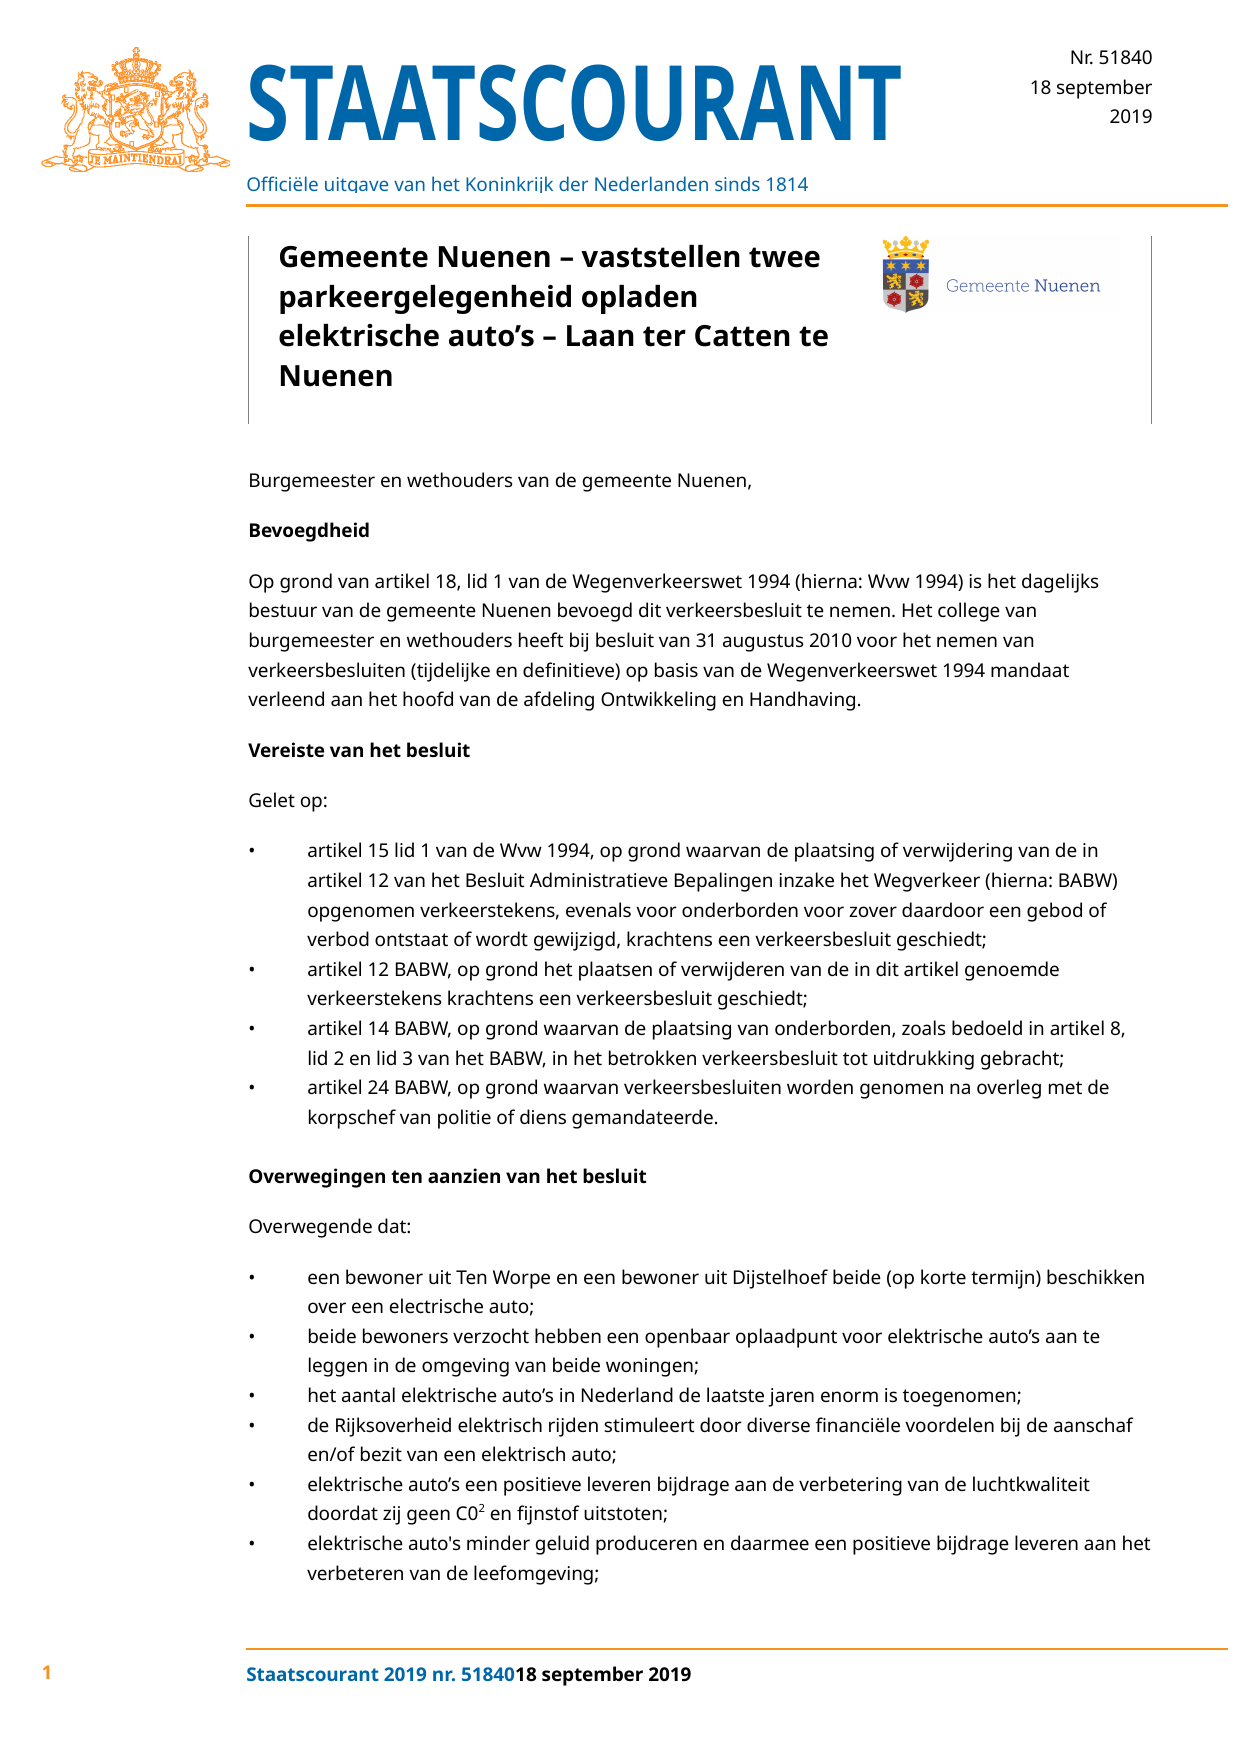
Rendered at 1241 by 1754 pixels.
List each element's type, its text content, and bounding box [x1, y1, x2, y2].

text Overwegende dat: [248, 1213, 1152, 1239]
picture [41, 47, 231, 172]
list artikel 12 BABW, op grond het plaatsen of verwijderen van de in dit artikel genoemde verkeerstekens krachtens een verkeersbesluit geschiedt; [248, 956, 1152, 1011]
text Overwegingen ten aanzien van het besluit [248, 1163, 1152, 1189]
text Op grond van artikel 18, lid 1 van de Wegenverkeerswet 1994 (hierna: Wvw 1994) is het dagelijks bestuur van de gemeente Nuenen bevoegd dit verkeersbesluit te nemen. Het college van burgemeester en wethouders heeft bij besluit van 31 augustus 2010 voor het nemen van verkeersbesluiten (tijdelijke en definitieve) op basis van de Wegenverkeerswet 1994 mandaat verleend aan het hoofd van de afdeling Ontwikkeling en Handhaving. [248, 568, 1152, 712]
text Burgemeester en wethouders van de gemeente Nuenen, [248, 467, 1152, 493]
list artikel 14 BABW, op grond waarvan de plaatsing van onderborden, zoals bedoeld in artikel 8, lid 2 en lid 3 van het BABW, in het betrokken verkeersbesluit tot uitdrukking gebracht; [248, 1015, 1152, 1071]
list een bewoner uit Ten Worpe en een bewoner uit Dijstelhoef beide (op korte termijn) beschikken over een electrische auto; [248, 1264, 1152, 1319]
text Bevoegdheid [248, 518, 1152, 543]
list het aantal elektrische auto’s in Nederland de laatste jaren enorm is toegenomen; [248, 1382, 1152, 1408]
table_header [850, 313, 1151, 424]
list elektrische auto's minder geluid produceren en daarmee een positieve bijdrage leveren aan het verbeteren van de leefomgeving; [248, 1530, 1152, 1586]
text Gelet op: [248, 787, 1152, 813]
table_header [1119, 236, 1151, 312]
list de Rijksoverheid elektrisch rijden stimuleert door diverse financiële voordelen bij de aanschaf en/of bezit van een elektrisch auto; [248, 1412, 1152, 1467]
text Vereiste van het besluit [248, 737, 1152, 763]
list beide bewoners verzocht hebben een openbaar oplaadpunt voor elektrische auto’s aan te leggen in de omgeving van beide woningen; [248, 1323, 1152, 1378]
table_header [850, 236, 882, 312]
list elektrische auto’s een positieve leveren bijdrage aan de verbetering van de luchtkwaliteit doordat zij geen C02 en fijnstof uitstoten; [248, 1471, 1152, 1526]
list artikel 15 lid 1 van de Wvw 1994, op grond waarvan de plaatsing of verwijdering van de in artikel 12 van het Besluit Administratieve Bepalingen inzake het Wegverkeer (hierna: BABW) opgenomen verkeerstekens, evenals voor onderborden voor zover daardoor een gebod of verbod ontstaat of wordt gewijzigd, krachtens een verkeersbesluit geschiedt; [248, 838, 1152, 952]
picture [882, 236, 1119, 313]
table_header Gemeente Nuenen – vaststellen twee parkeergelegenheid opladen elektrische auto’s – Laan ter Catten te Nuenen [249, 236, 850, 424]
list artikel 24 BABW, op grond waarvan verkeersbesluiten worden genomen na overleg met de korpschef van politie of diens gemandateerde. [248, 1074, 1152, 1130]
